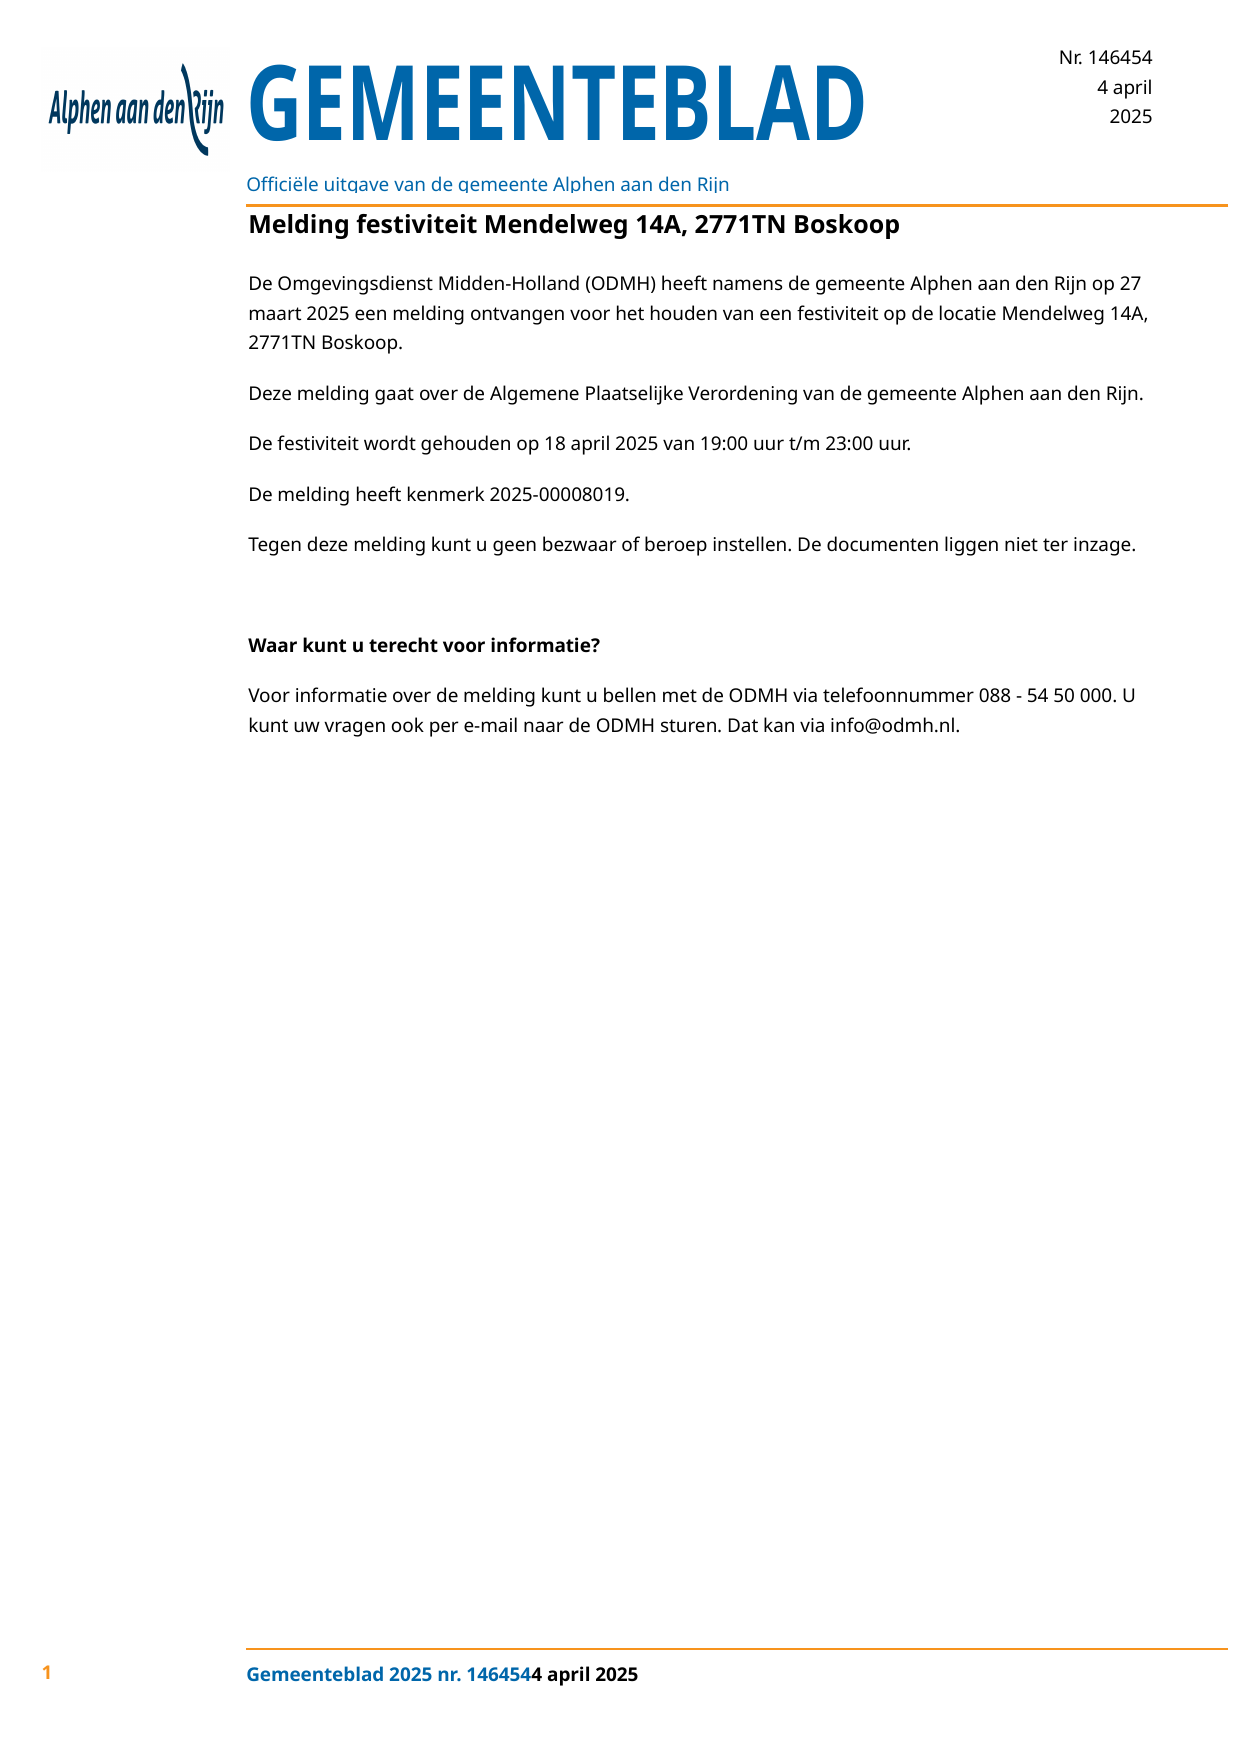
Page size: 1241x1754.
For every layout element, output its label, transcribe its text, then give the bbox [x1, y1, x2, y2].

text Voor informatie over de melding kunt u bellen met de ODMH via telefoonnummer 088 - 54 50 000. U kunt uw vragen ook per e-mail naar de ODMH sturen. Dat kan via info@odmh.nl. [248, 682, 1152, 738]
text De melding heeft kenmerk 2025-00008019. [248, 481, 1152, 506]
text Waar kunt u terecht voor informatie? [248, 632, 1152, 658]
text De festiviteit wordt gehouden op 18 april 2025 van 19:00 uur t/m 23:00 uur. [248, 430, 1152, 456]
text Deze melding gaat over de Algemene Plaatselijke Verordening van de gemeente Alphen aan den Rijn. [248, 380, 1152, 406]
picture [41, 47, 231, 172]
text Tegen deze melding kunt u geen bezwaar of beroep instellen. De documenten liggen niet ter inzage. [248, 531, 1152, 557]
text De Omgevingsdienst Midden-Holland (ODMH) heeft namens de gemeente Alphen aan den Rijn op 27 maart 2025 een melding ontvangen voor het houden van een festiviteit op de locatie Mendelweg 14A, 2771TN Boskoop. [248, 270, 1152, 355]
text Melding festiviteit Mendelweg 14A, 2771TN Boskoop [248, 207, 1152, 241]
